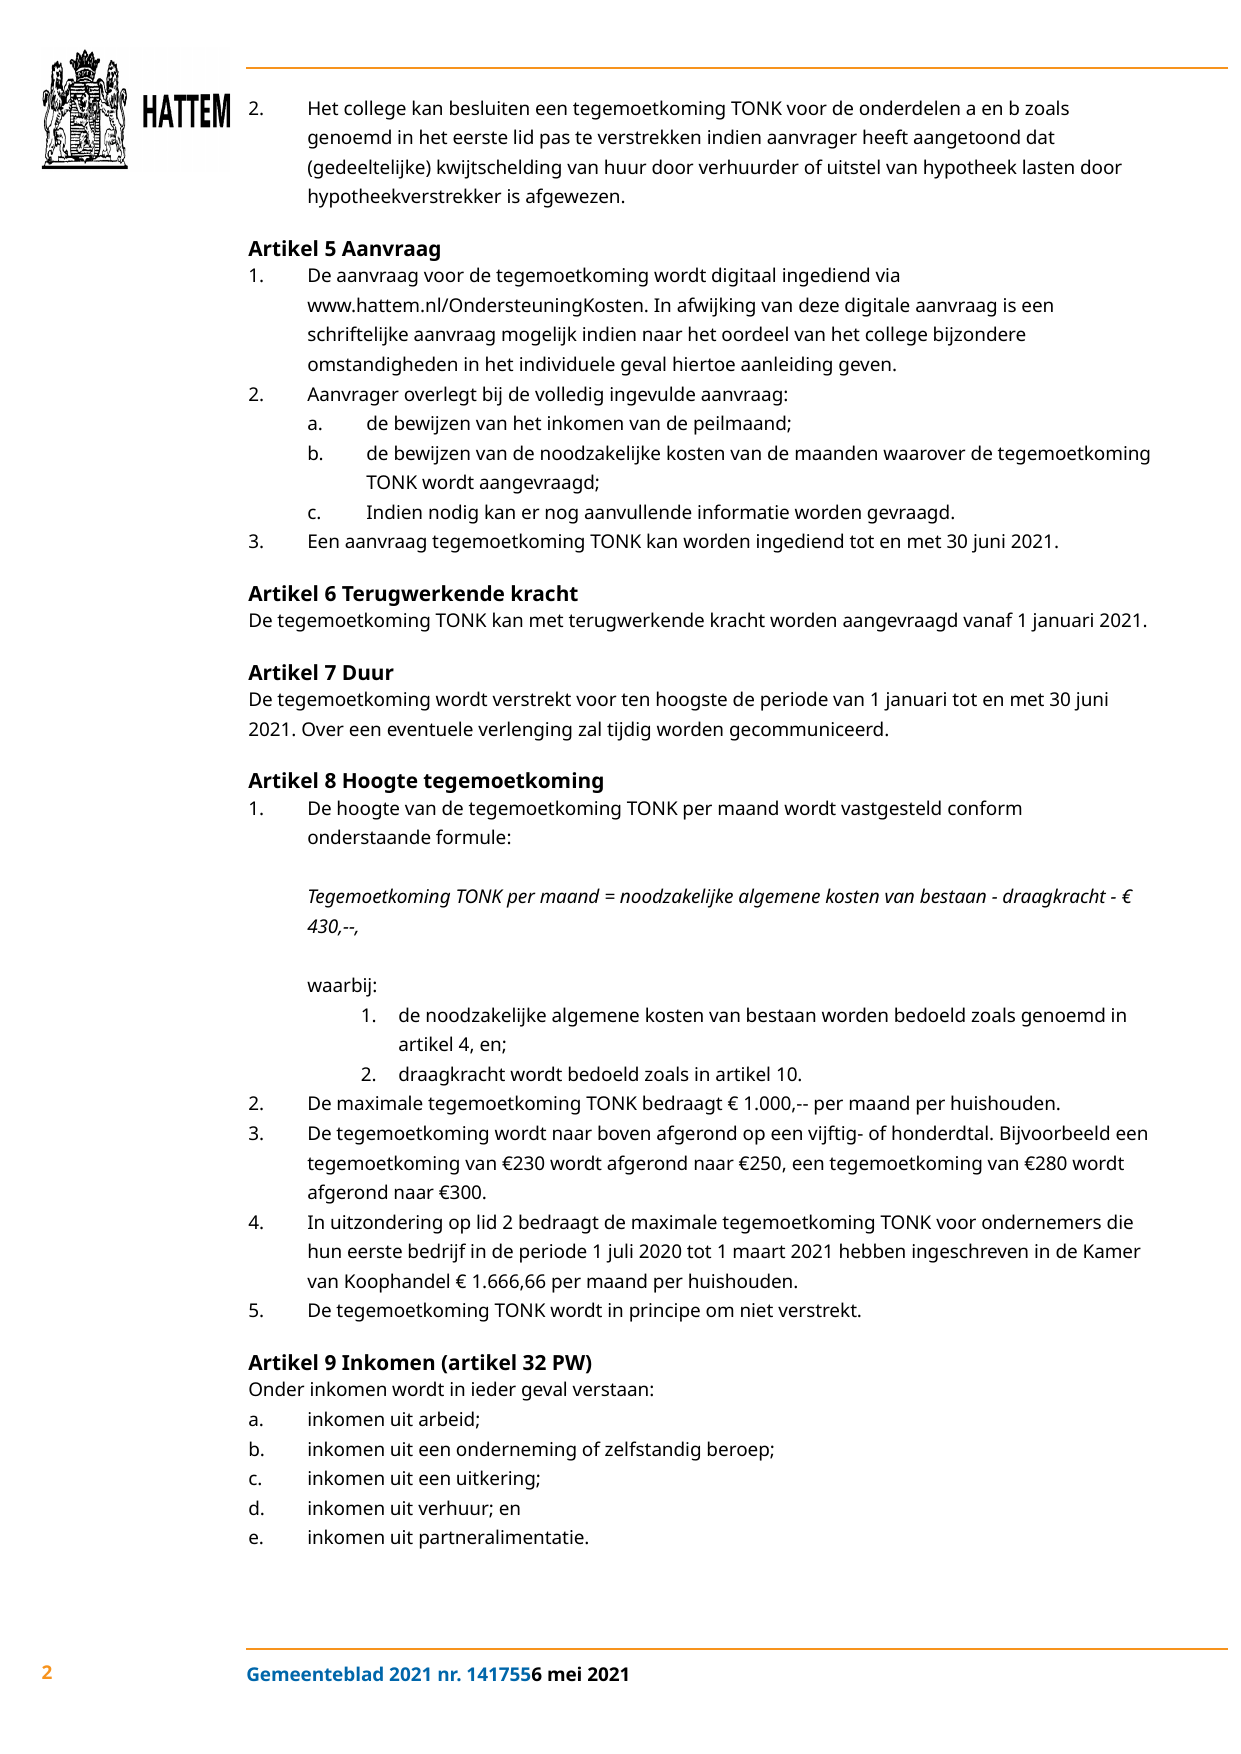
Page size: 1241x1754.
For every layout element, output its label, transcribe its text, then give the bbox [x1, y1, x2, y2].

list In uitzondering op lid 2 bedraagt de maximale tegemoetkoming TONK voor ondernemers die hun eerste bedrijf in de periode 1 juli 2020 tot 1 maart 2021 hebben ingeschreven in de Kamer van Koophandel € 1.666,66 per maand per huishouden. [248, 1209, 1152, 1294]
list De tegemoetkoming TONK wordt in principe om niet verstrekt. [248, 1298, 1152, 1323]
text De tegemoetkoming TONK kan met terugwerkende kracht worden aangevraagd vanaf 1 januari 2021. [248, 607, 1152, 633]
list draagkracht wordt bedoeld zoals in artikel 10. [361, 1061, 1152, 1087]
list inkomen uit partneralimentatie. [248, 1524, 1152, 1550]
text Artikel 8 Hoogte tegemoetkoming [248, 766, 1152, 795]
picture [41, 47, 231, 172]
list waarbij: [248, 972, 1152, 998]
list inkomen uit een onderneming of zelfstandig beroep; [248, 1436, 1152, 1461]
text Artikel 6 Terugwerkende kracht [248, 579, 1152, 607]
list de bewijzen van de noodzakelijke kosten van de maanden waarover de tegemoetkoming TONK wordt aangevraagd; [307, 440, 1152, 495]
list Tegemoetkoming TONK per maand = noodzakelijke algemene kosten van bestaan - draagkracht - € 430,--, [248, 883, 1152, 939]
list de noodzakelijke algemene kosten van bestaan worden bedoeld zoals genoemd in artikel 4, en; [361, 1002, 1152, 1057]
text Artikel 9 Inkomen (artikel 32 PW) [248, 1348, 1152, 1377]
list Een aanvraag tegemoetkoming TONK kan worden ingediend tot en met 30 juni 2021. [248, 529, 1152, 554]
list Aanvrager overlegt bij de volledig ingevulde aanvraag: [248, 381, 1152, 406]
text Artikel 7 Duur [248, 658, 1152, 686]
list inkomen uit arbeid; [248, 1406, 1152, 1432]
list inkomen uit verhuur; en [248, 1495, 1152, 1521]
text Onder inkomen wordt in ieder geval verstaan: [248, 1377, 1152, 1402]
text Artikel 5 Aanvraag [248, 234, 1152, 262]
list de bewijzen van het inkomen van de peilmaand; [307, 410, 1152, 436]
list Het college kan besluiten een tegemoetkoming TONK voor de onderdelen a en b zoals genoemd in het eerste lid pas te verstrekken indien aanvrager heeft aangetoond dat (gedeeltelijke) kwijtschelding van huur door verhuurder of uitstel van hypotheek lasten door hypotheekverstrekker is afgewezen. [248, 95, 1152, 209]
list De tegemoetkoming wordt naar boven afgerond op een vijftig- of honderdtal. Bijvoorbeeld een tegemoetkoming van €230 wordt afgerond naar €250, een tegemoetkoming van €280 wordt afgerond naar €300. [248, 1120, 1152, 1205]
list De maximale tegemoetkoming TONK bedraagt € 1.000,-- per maand per huishouden. [248, 1091, 1152, 1116]
list De hoogte van de tegemoetkoming TONK per maand wordt vastgesteld conform onderstaande formule: [248, 795, 1152, 850]
list De aanvraag voor de tegemoetkoming wordt digitaal ingediend via www.hattem.nl/OndersteuningKosten. In afwijking van deze digitale aanvraag is een schriftelijke aanvraag mogelijk indien naar het oordeel van het college bijzondere omstandigheden in het individuele geval hiertoe aanleiding geven. [248, 262, 1152, 377]
list Indien nodig kan er nog aanvullende informatie worden gevraagd. [307, 499, 1152, 525]
text De tegemoetkoming wordt verstrekt voor ten hoogste de periode van 1 januari tot en met 30 juni 2021. Over een eventuele verlenging zal tijdig worden gecommuniceerd. [248, 686, 1152, 742]
list inkomen uit een uitkering; [248, 1465, 1152, 1491]
